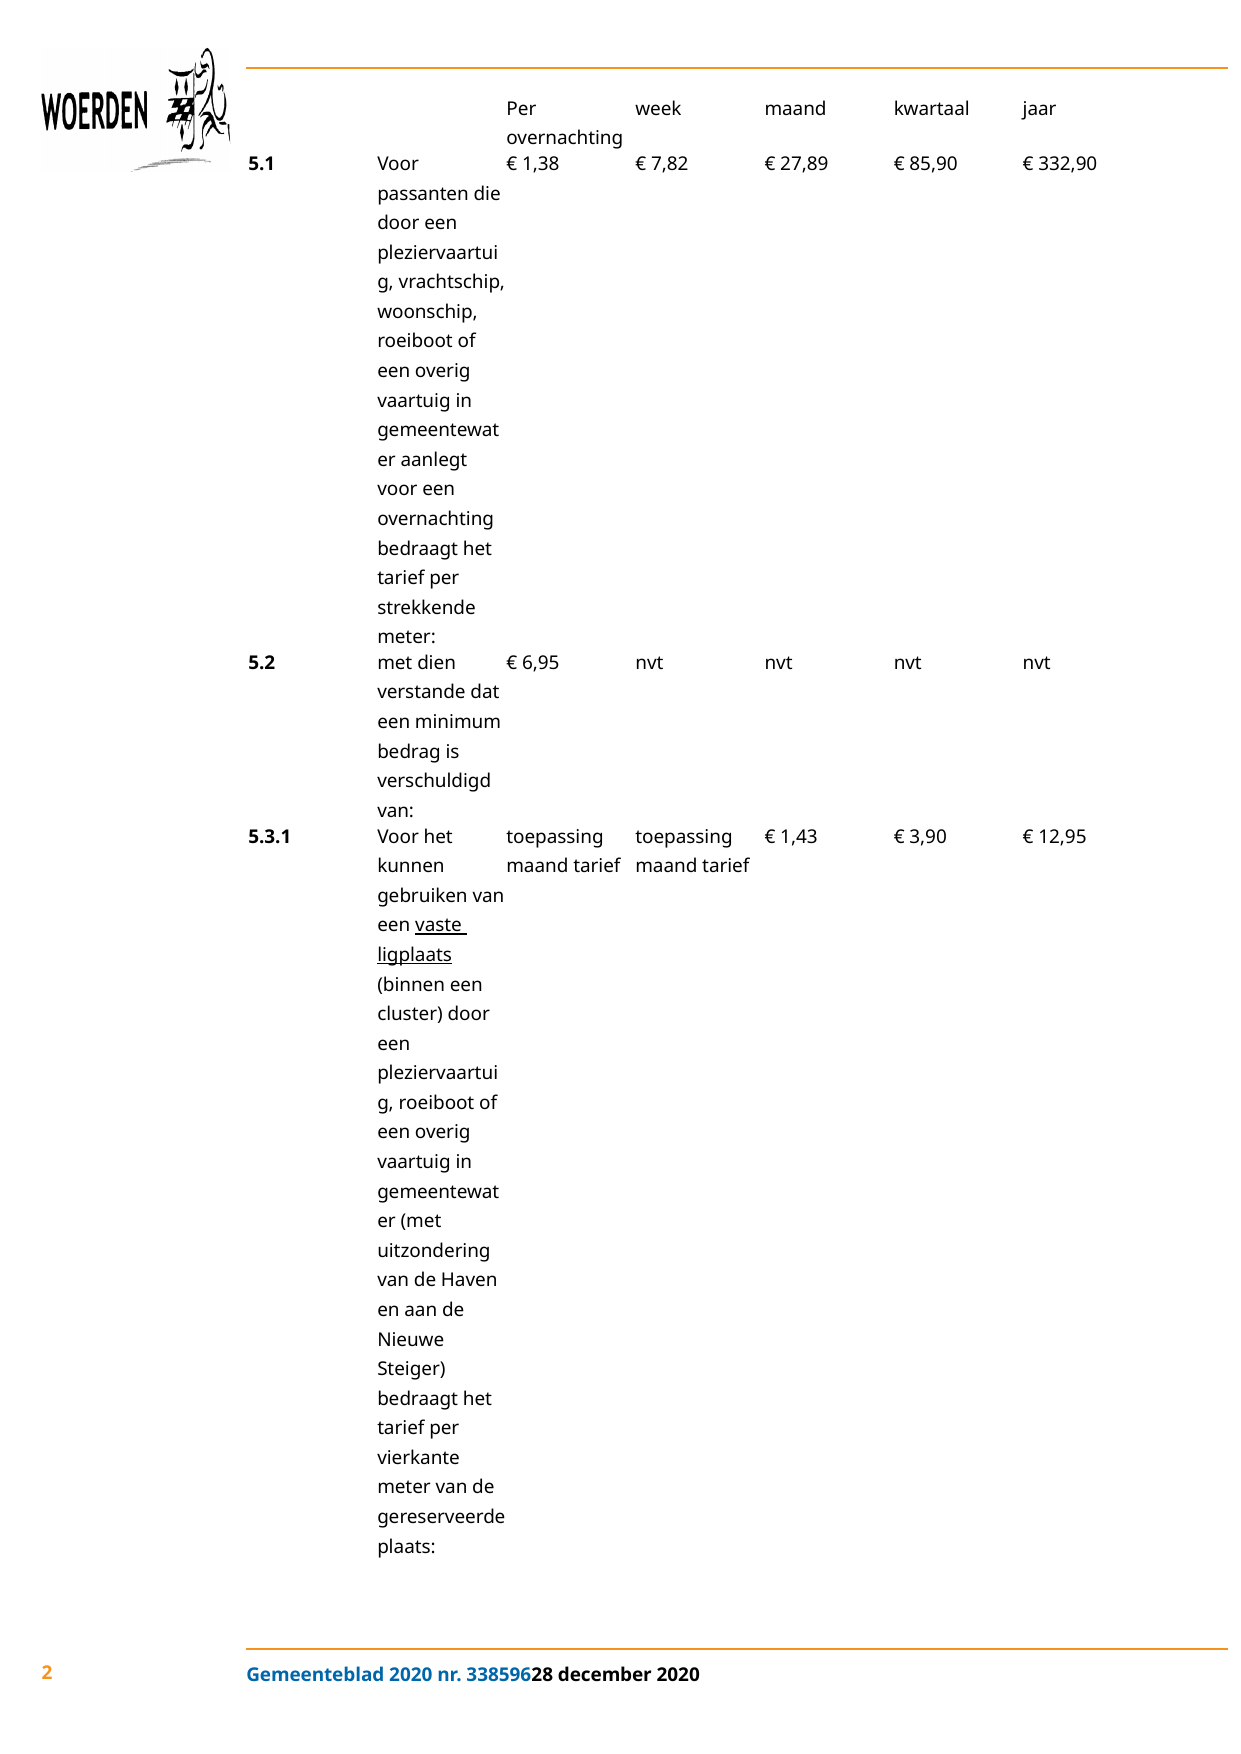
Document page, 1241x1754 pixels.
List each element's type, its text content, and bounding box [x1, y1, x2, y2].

table_cell nvt [635, 649, 764, 823]
table_header Per overnachting [506, 95, 635, 150]
table_cell met dien verstande dat een minimum bedrag is verschuldigd van: [377, 649, 506, 823]
table_cell € 1,43 [764, 823, 893, 1558]
table_cell € 27,89 [764, 150, 893, 649]
table_cell € 85,90 [894, 150, 1022, 649]
table_cell € 3,90 [894, 823, 1022, 1558]
table_cell € 1,38 [506, 150, 635, 649]
table_cell Voor passanten die door een pleziervaartuig, vrachtschip, woonschip, roeiboot of een overig vaartuig in gemeentewater aanlegt voor een overnachting bedraagt het tarief per strekkende meter: [377, 150, 506, 649]
table_header [248, 95, 377, 150]
table_cell 5.3.1 [248, 823, 377, 1558]
table_cell € 6,95 [506, 649, 635, 823]
table_cell nvt [894, 649, 1022, 823]
table_header kwartaal [894, 95, 1022, 150]
table_cell toepassing maand tarief [506, 823, 635, 1558]
table_cell 5.1 [248, 150, 377, 649]
table_header jaar [1023, 95, 1152, 150]
table_cell Voor het kunnen gebruiken van een vaste ligplaats (binnen een cluster) door een pleziervaartuig, roeiboot of een overig vaartuig in gemeentewater (met uitzondering van de Haven en aan de Nieuwe Steiger) bedraagt het tarief per vierkante meter van de gereserveerde plaats: [377, 823, 506, 1558]
table_header week [635, 95, 764, 150]
table_cell € 7,82 [635, 150, 764, 649]
table_header [377, 95, 506, 150]
table_cell € 332,90 [1023, 150, 1152, 649]
picture [41, 47, 231, 172]
table_header maand [764, 95, 893, 150]
table_cell toepassing maand tarief [635, 823, 764, 1558]
table_cell nvt [764, 649, 893, 823]
table_cell nvt [1023, 649, 1152, 823]
table_cell € 12,95 [1023, 823, 1152, 1558]
table_cell 5.2 [248, 649, 377, 823]
